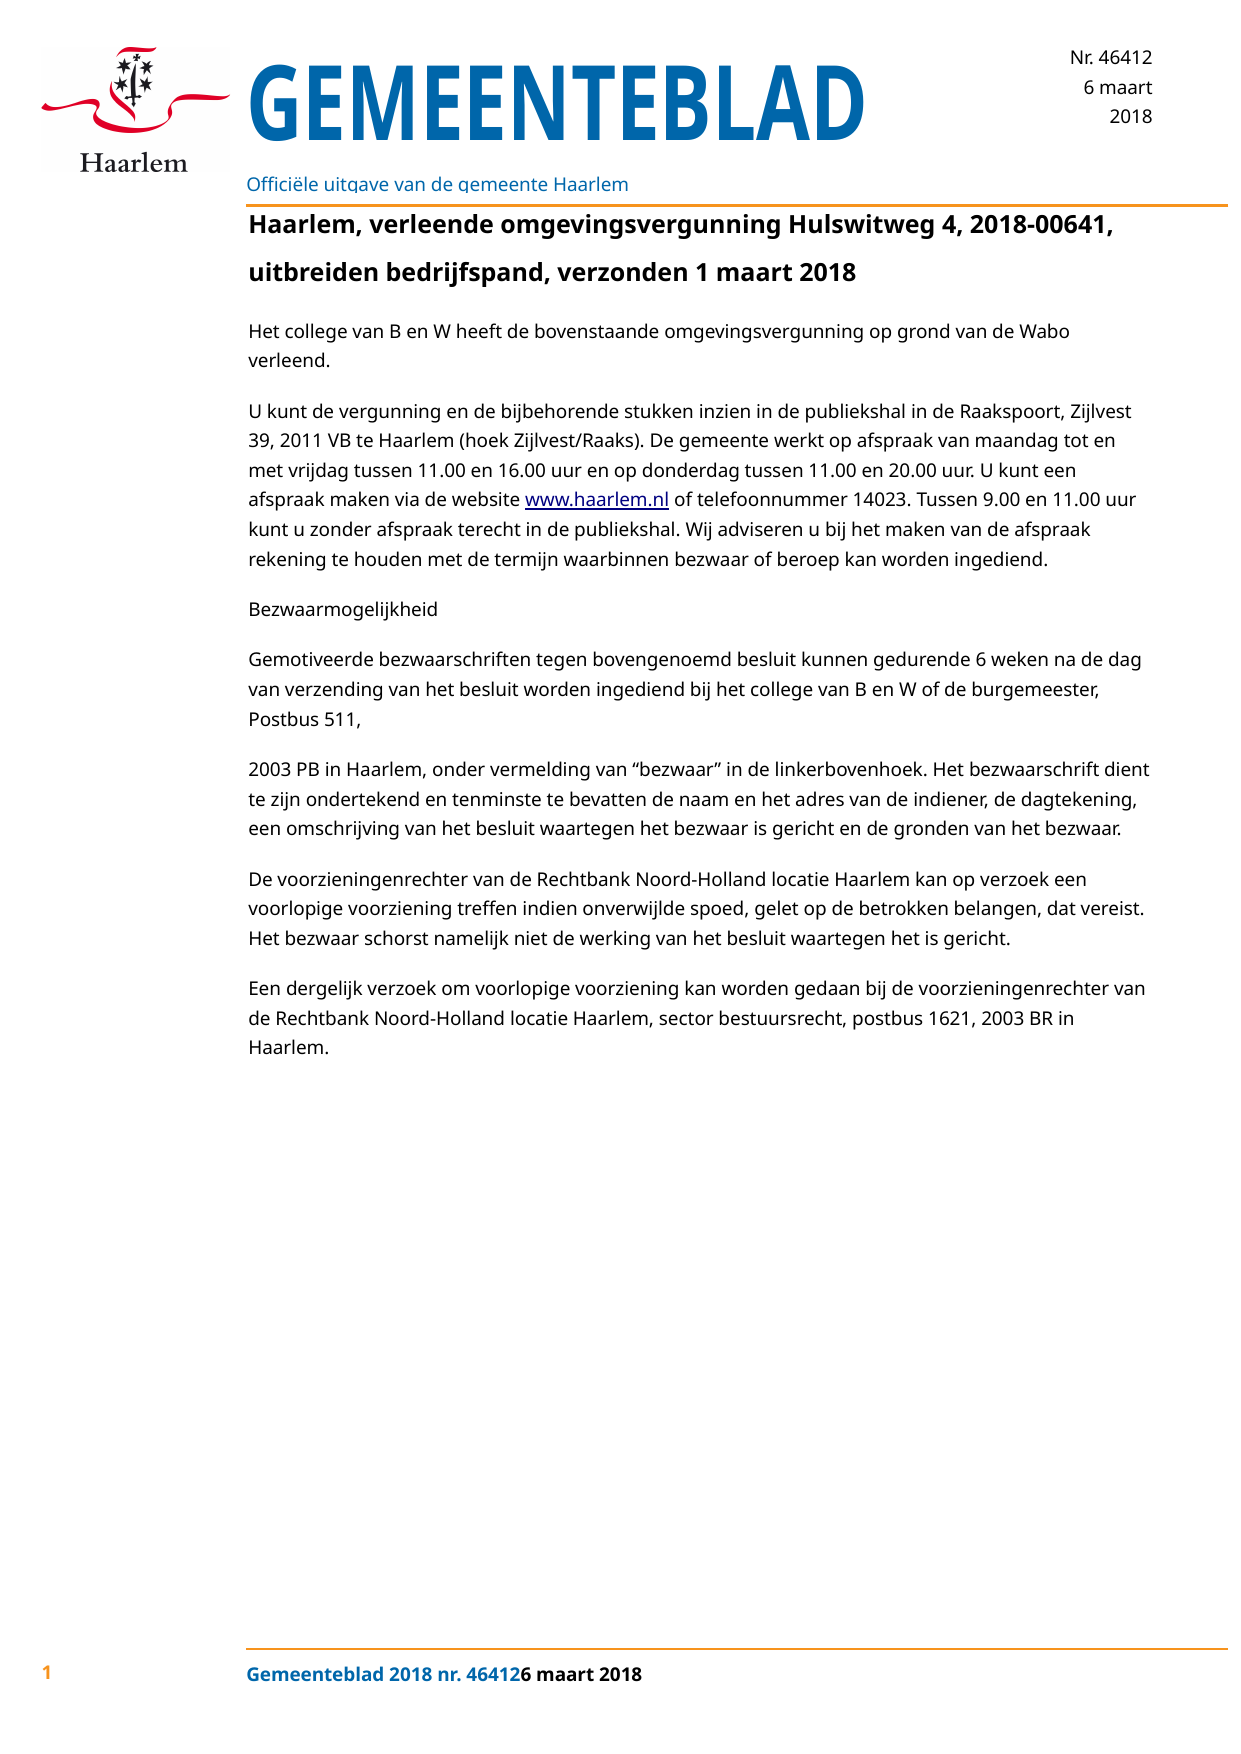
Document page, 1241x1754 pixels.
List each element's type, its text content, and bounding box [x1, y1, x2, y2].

text De voorzieningenrechter van de Rechtbank Noord-Holland locatie Haarlem kan op verzoek een voorlopige voorziening treffen indien onverwijlde spoed, gelet op de betrokken belangen, dat vereist. Het bezwaar schorst namelijk niet de werking van het besluit waartegen het is gericht. [248, 866, 1152, 951]
text Een dergelijk verzoek om voorlopige voorziening kan worden gedaan bij de voorzieningenrechter van de Rechtbank Noord-Holland locatie Haarlem, sector bestuursrecht, postbus 1621, 2003 BR in Haarlem. [248, 975, 1152, 1060]
text 2003 PB in Haarlem, onder vermelding van “bezwaar” in de linkerbovenhoek. Het bezwaarschrift dient te zijn ondertekend en tenminste te bevatten de naam en het adres van de indiener, de dagtekening, een omschrijving van het besluit waartegen het bezwaar is gericht en de gronden van het bezwaar. [248, 756, 1152, 841]
text Gemotiveerde bezwaarschriften tegen bovengenoemd besluit kunnen gedurende 6 weken na de dag van verzending van het besluit worden ingediend bij het college van B en W of de burgemeester, Postbus 511, [248, 647, 1152, 732]
picture [41, 47, 231, 172]
text Haarlem, verleende omgevingsvergunning Hulswitweg 4, 2018-00641, uitbreiden bedrijfspand, verzonden 1 maart 2018 [248, 207, 1152, 288]
text Het college van B en W heeft de bovenstaande omgevingsvergunning op grond van de Wabo verleend. [248, 318, 1152, 373]
text Bezwaarmogelijkheid [248, 596, 1152, 622]
text U kunt de vergunning en de bijbehorende stukken inzien in de publiekshal in de Raakspoort, Zijlvest 39, 2011 VB te Haarlem (hoek Zijlvest/Raaks). De gemeente werkt op afspraak van maandag tot en met vrijdag tussen 11.00 en 16.00 uur en op donderdag tussen 11.00 en 20.00 uur. U kunt een afspraak maken via de website www.haarlem.nl of telefoonnummer 14023. Tussen 9.00 en 11.00 uur kunt u zonder afspraak terecht in de publiekshal. Wij adviseren u bij het maken van de afspraak rekening te houden met de termijn waarbinnen bezwaar of beroep kan worden ingediend. [248, 398, 1152, 572]
